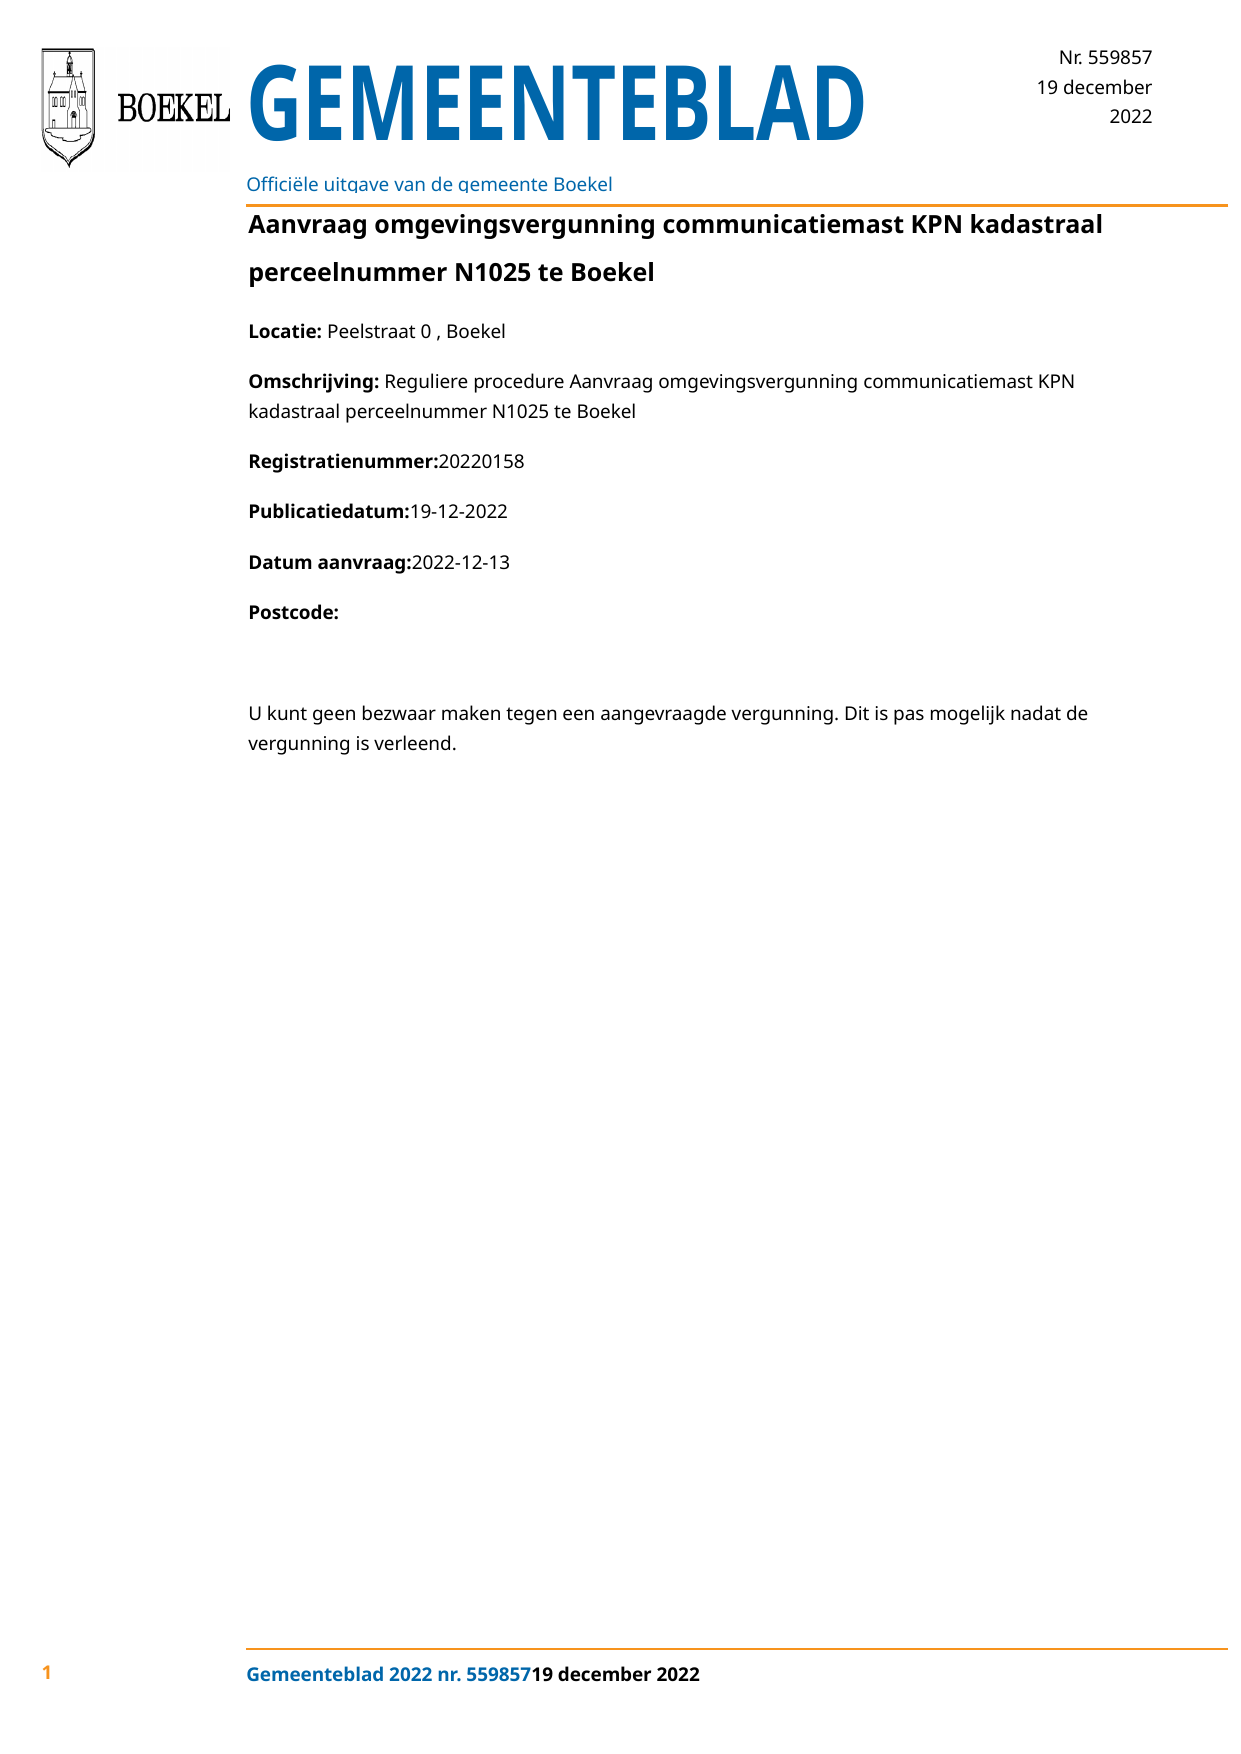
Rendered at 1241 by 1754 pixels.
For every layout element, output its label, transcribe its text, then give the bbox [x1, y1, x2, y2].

picture [41, 47, 231, 172]
text U kunt geen bezwaar maken tegen een aangevraagde vergunning. Dit is pas mogelijk nadat de vergunning is verleend. [248, 700, 1152, 756]
text Omschrijving: Reguliere procedure Aanvraag omgevingsvergunning communicatiemast KPN kadastraal perceelnummer N1025 te Boekel [248, 368, 1152, 424]
text Postcode: [248, 599, 1152, 625]
text Datum aanvraag:2022-12-13 [248, 549, 1152, 575]
text Publicatiedatum:19-12-2022 [248, 499, 1152, 524]
text Aanvraag omgevingsvergunning communicatiemast KPN kadastraal perceelnummer N1025 te Boekel [248, 207, 1152, 288]
text Registratienummer:20220158 [248, 448, 1152, 474]
text Locatie: Peelstraat 0 , Boekel [248, 318, 1152, 344]
